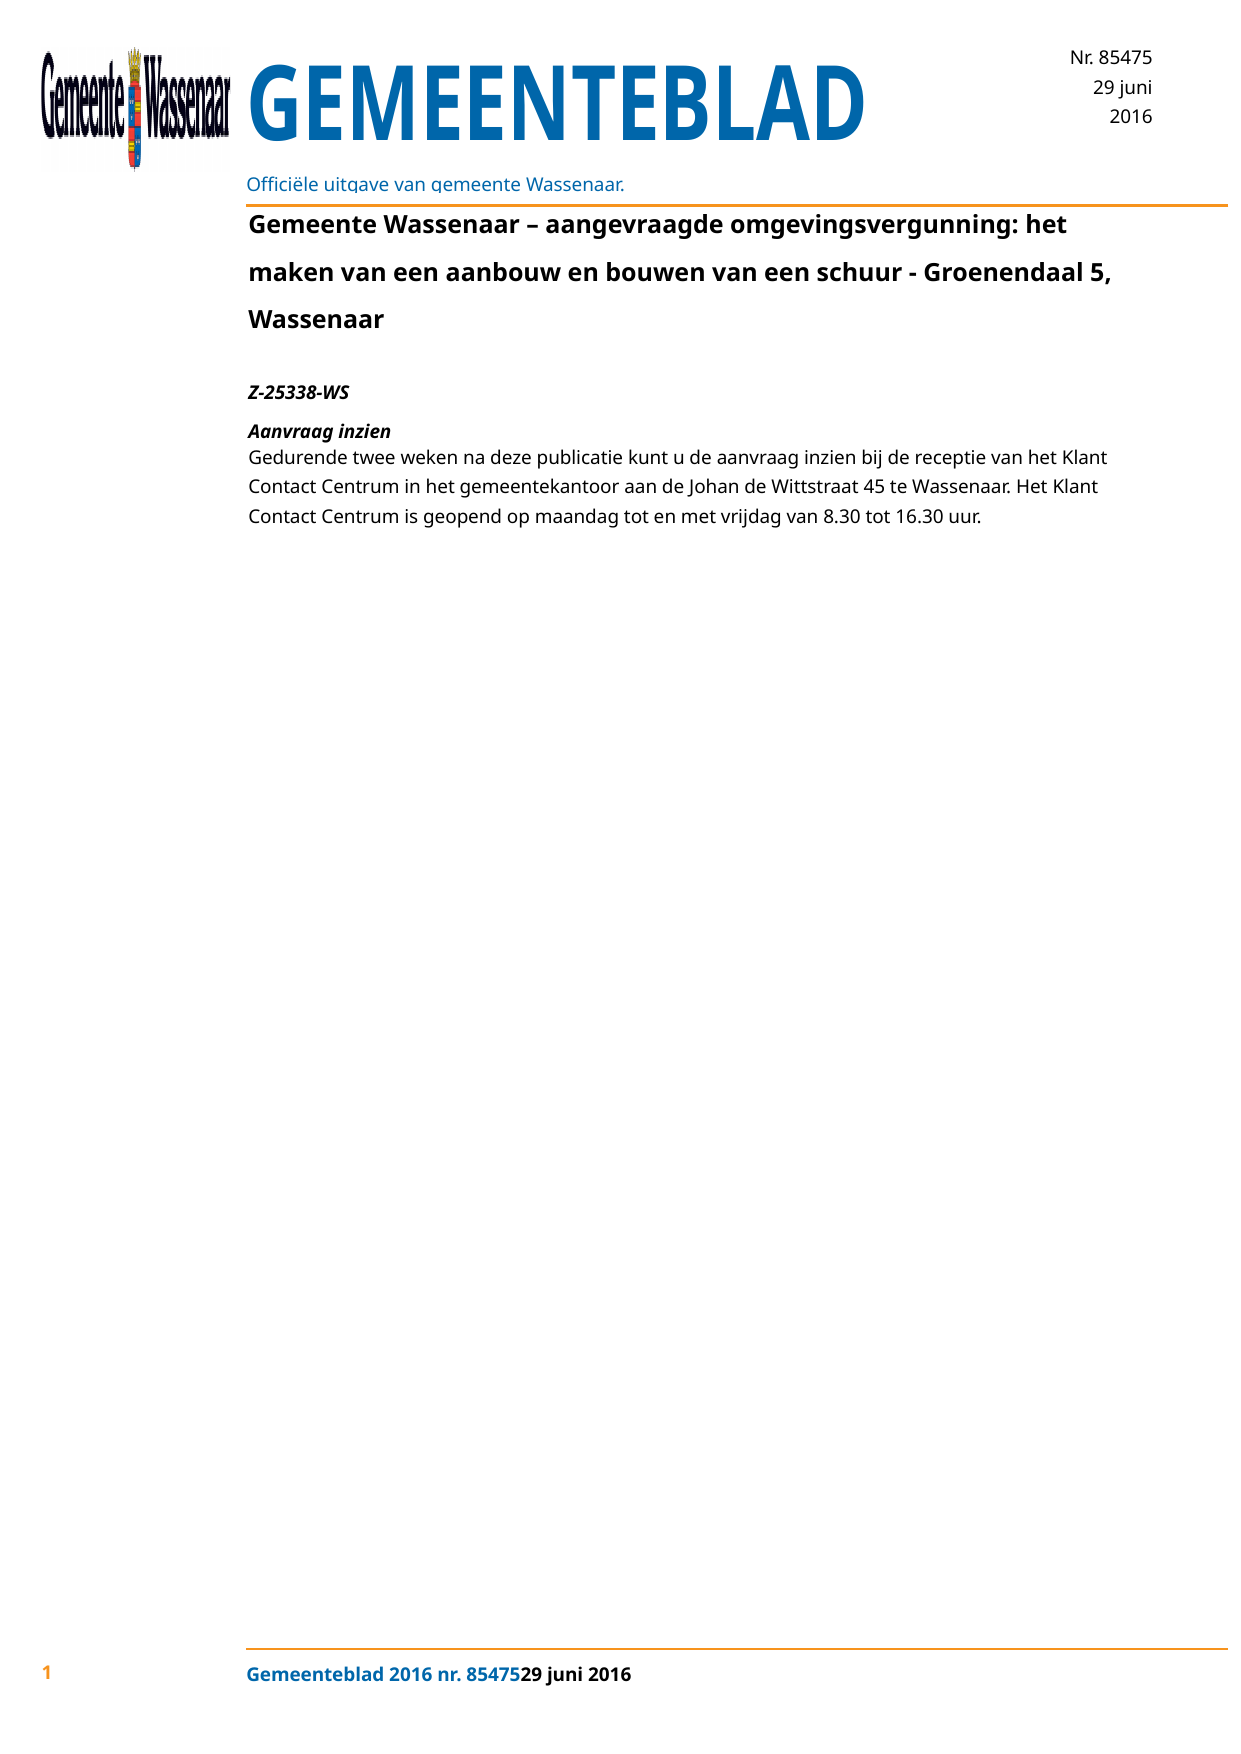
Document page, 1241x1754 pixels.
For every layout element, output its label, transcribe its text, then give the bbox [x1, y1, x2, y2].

text Z-25338-WS [248, 379, 1152, 405]
text Aanvraag inzien [248, 418, 1152, 444]
picture [41, 47, 231, 172]
text Gedurende twee weken na deze publicatie kunt u de aanvraag inzien bij de receptie van het Klant Contact Centrum in het gemeentekantoor aan de Johan de Wittstraat 45 te Wassenaar. Het Klant Contact Centrum is geopend op maandag tot en met vrijdag van 8.30 tot 16.30 uur. [248, 444, 1152, 529]
text Gemeente Wassenaar – aangevraagde omgevingsvergunning: het maken van een aanbouw en bouwen van een schuur - Groenendaal 5, Wassenaar [248, 207, 1152, 336]
